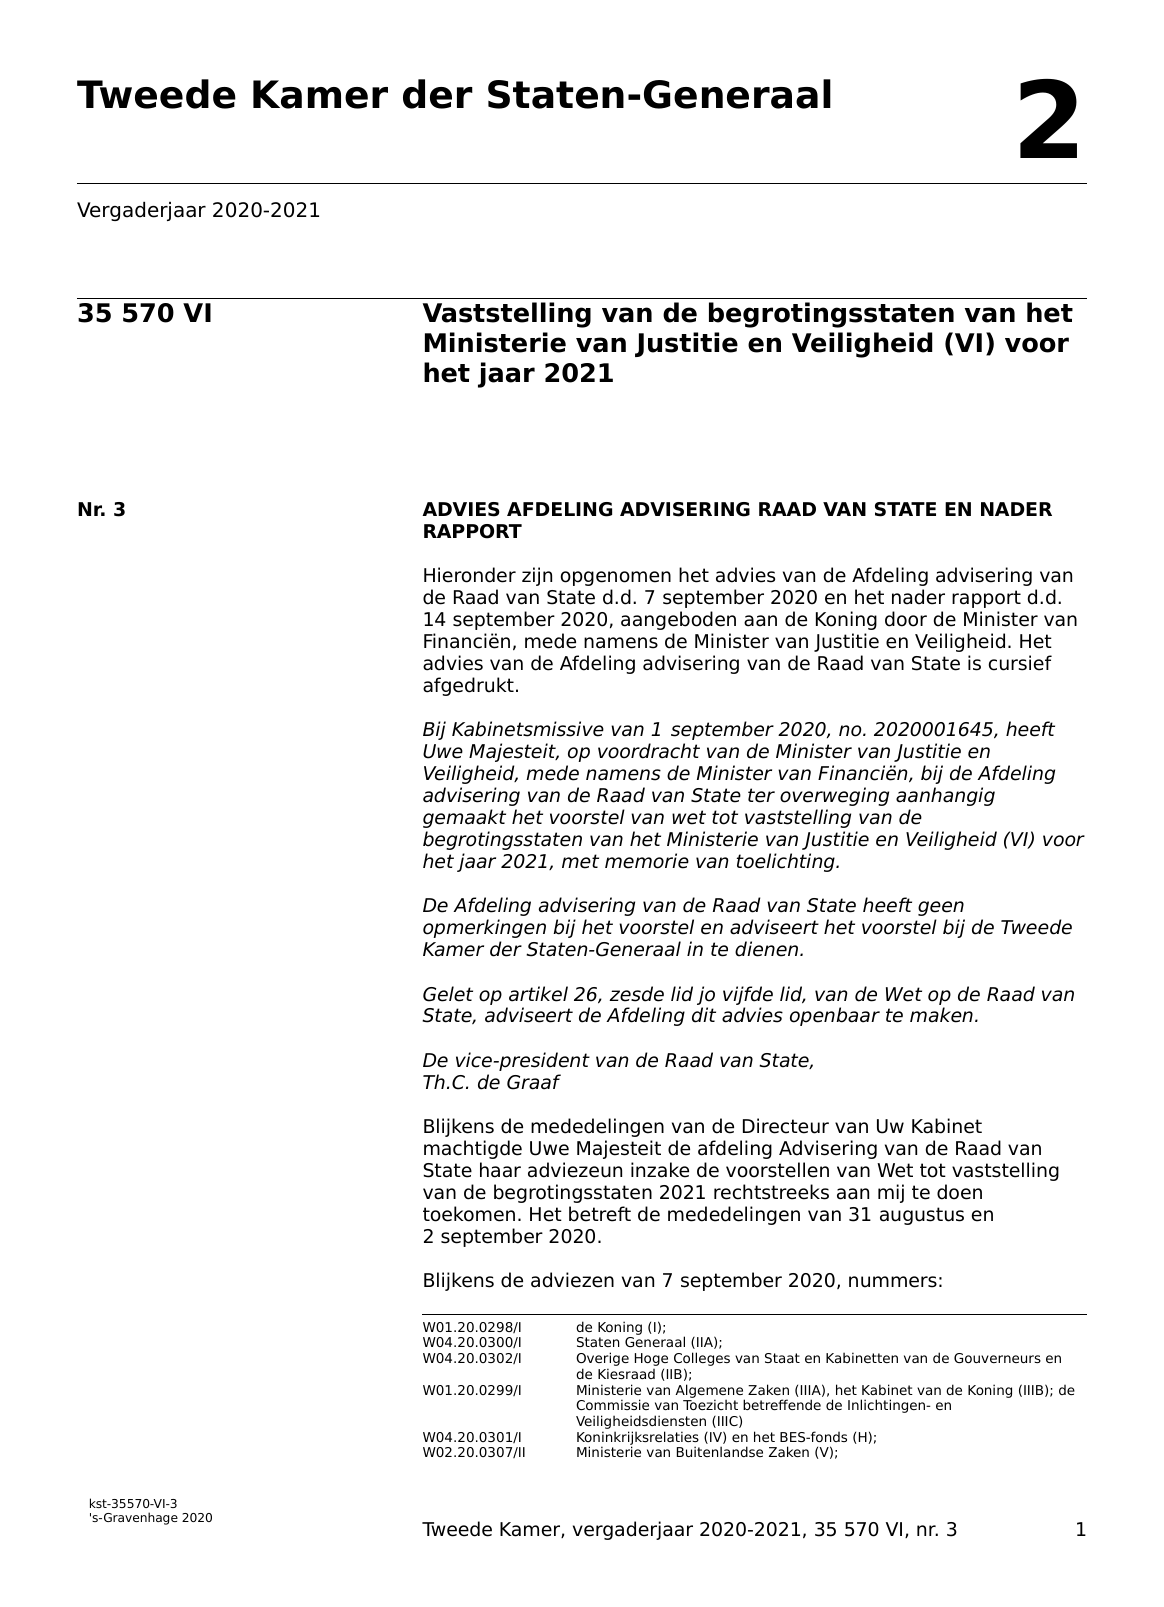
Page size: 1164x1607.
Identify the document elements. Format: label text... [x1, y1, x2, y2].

table_cell W04.20.0302/I [422, 1351, 570, 1382]
table_cell Koninkrijksrelaties (IV) en het BES-fonds (H); [570, 1430, 1087, 1445]
subtitle 35 570 VI Vaststelling van de begrotingsstaten van het Ministerie van Justitie en Veiligheid (VI) voor het jaar 2021 [77, 299, 1087, 388]
subtitle Nr. 3 ADVIES AFDELING ADVISERING RAAD VAN STATE EN NADER RAPPORT [77, 499, 1087, 543]
text Bij Kabinetsmissive van 1 september 2020, no. 2020001645, heeft Uwe Majesteit, op voordracht van de Minister van Justitie en Veiligheid, mede namens de Minister van Financiën, bij de Afdeling advisering van de Raad van State ter overweging aanhangig gemaakt het voorstel van wet tot vaststelling van de begrotingsstaten van het Ministerie van Justitie en Veiligheid (VI) voor het jaar 2021, met memorie van toelichting. [422, 719, 1087, 873]
table_cell Overige Hoge Colleges van Staat en Kabinetten van de Gouverneurs en de Kiesraad (IIB); [570, 1351, 1087, 1382]
table_cell Ministerie van Buitenlandse Zaken (V); [570, 1445, 1087, 1461]
table_header 2 [886, 59, 1087, 183]
table_header de Koning (I); [570, 1315, 1087, 1335]
table_cell W02.20.0307/II [422, 1445, 570, 1461]
table_cell W01.20.0299/I [422, 1382, 570, 1429]
table_header W01.20.0298/I [422, 1315, 570, 1335]
table_cell Staten Generaal (IIA); [570, 1335, 1087, 1351]
text De vice-president van de Raad van State, [422, 1049, 1087, 1072]
text Blijkens de mededelingen van de Directeur van Uw Kabinet machtigde Uwe Majesteit de afdeling Advisering van de Raad van State haar adviezeun inzake de voorstellen van Wet tot vaststelling van de begrotingsstaten 2021 rechtstreeks aan mij te doen toekomen. Het betreft de mededelingen van 31 augustus en 2 september 2020. [422, 1116, 1087, 1248]
text kst-35570-VI-3 [88, 1497, 323, 1511]
text Hieronder zijn opgenomen het advies van de Afdeling advisering van de Raad van State d.d. 7 september 2020 en het nader rapport d.d. 14 september 2020, aangeboden aan de Koning door de Minister van Financiën, mede namens de Minister van Justitie en Veiligheid. Het advies van de Afdeling advisering van de Raad van State is cursief afgedrukt. [422, 565, 1087, 697]
text Blijkens de adviezen van 7 september 2020, nummers: [422, 1270, 1087, 1292]
table_cell W04.20.0300/I [422, 1335, 570, 1351]
table_cell Ministerie van Algemene Zaken (IIIA), het Kabinet van de Koning (IIIB); de Commissie van Toezicht betreffende de Inlichtingen- en Veiligheidsdiensten (IIIC) [570, 1382, 1087, 1429]
text De Afdeling advisering van de Raad van State heeft geen opmerkingen bij het voorstel en adviseert het voorstel bij de Tweede Kamer der Staten-Generaal in te dienen. [422, 895, 1087, 961]
table_cell Vergaderjaar 2020-2021 [77, 184, 1087, 298]
text 's-Gravenhage 2020 [88, 1511, 323, 1525]
text Gelet op artikel 26, zesde lid jo vijfde lid, van de Wet op de Raad van State, adviseert de Afdeling dit advies openbaar te maken. [422, 983, 1087, 1027]
text Th.C. de Graaf [422, 1072, 1087, 1093]
table_cell W04.20.0301/I [422, 1430, 570, 1445]
table_header Tweede Kamer der Staten-Generaal [77, 59, 886, 183]
